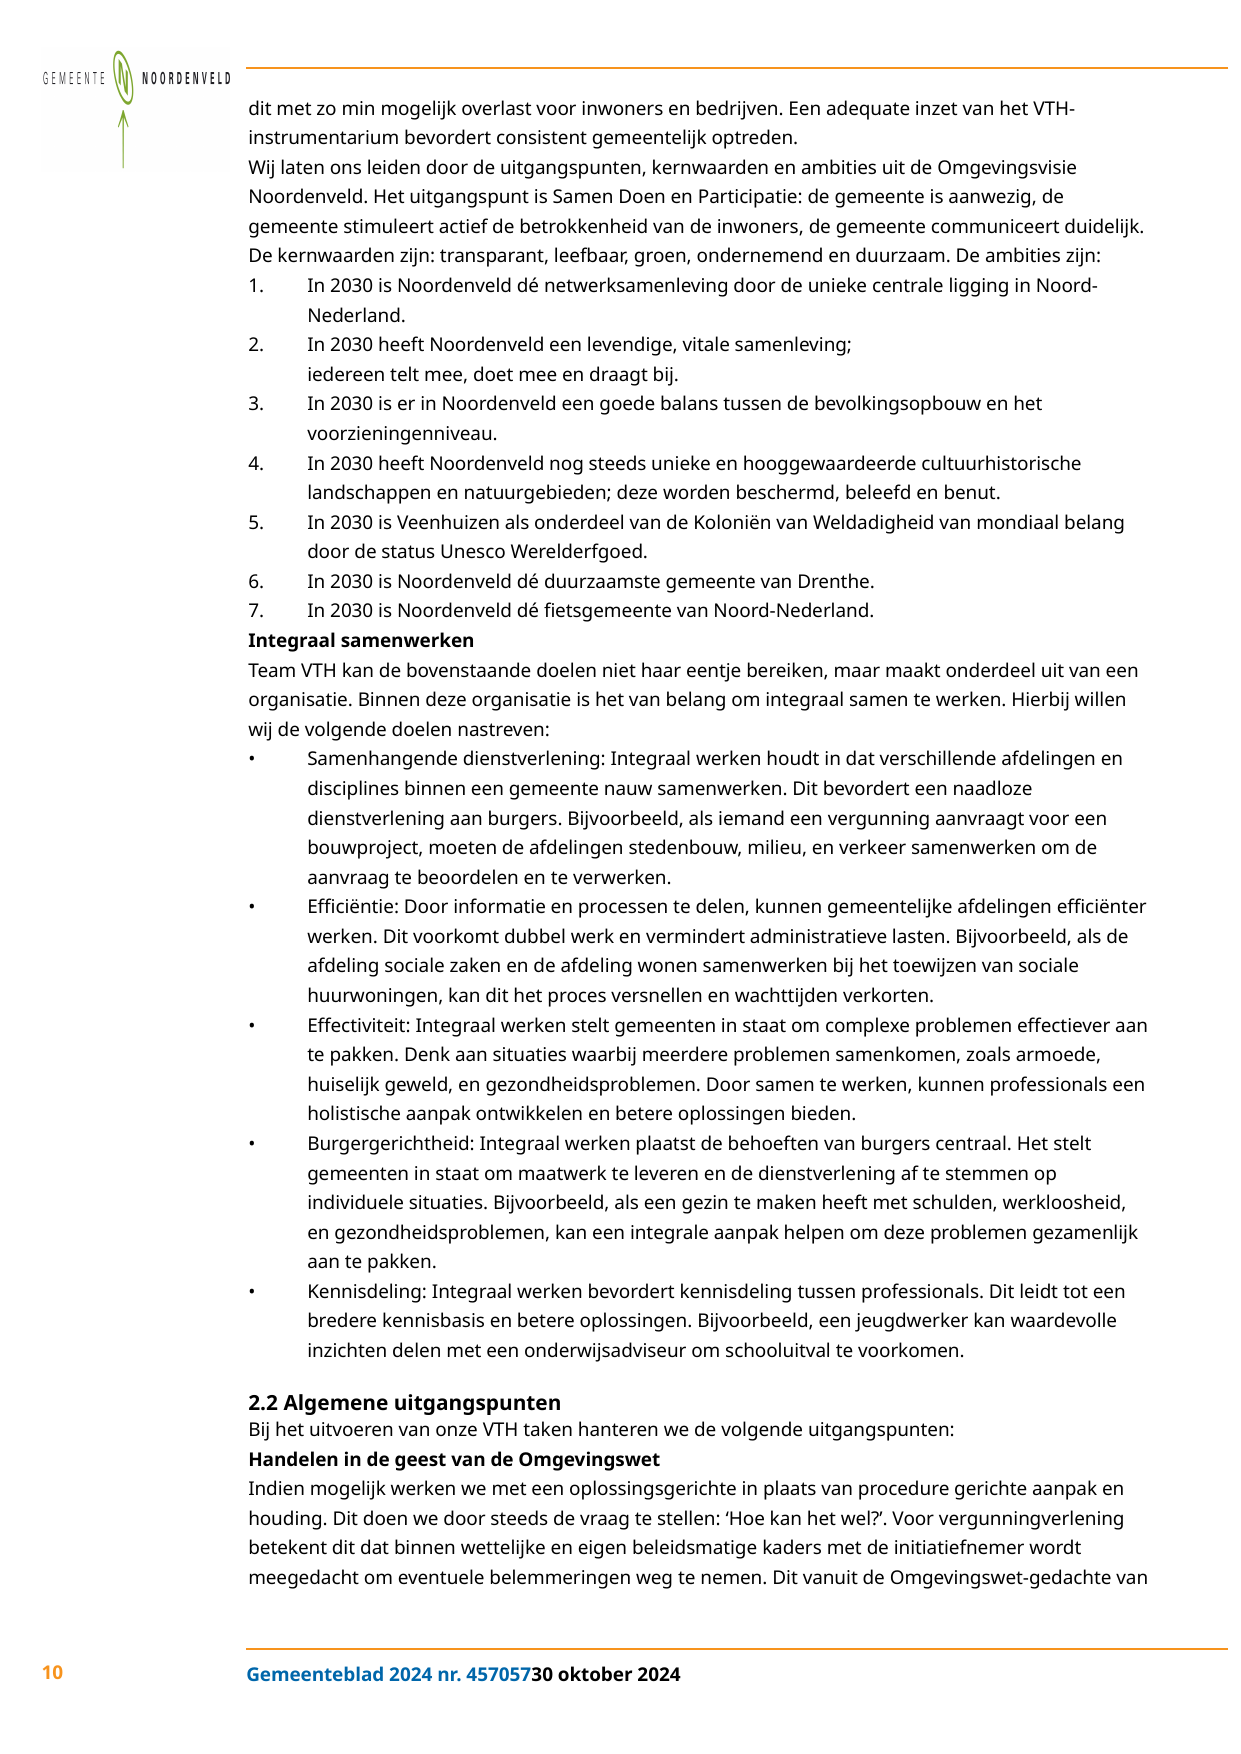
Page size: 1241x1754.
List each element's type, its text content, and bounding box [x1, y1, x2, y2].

list Burgergerichtheid: Integraal werken plaatst de behoeften van burgers centraal. Het stelt gemeenten in staat om maatwerk te leveren en de dienstverlening af te stemmen op individuele situaties. Bijvoorbeeld, als een gezin te maken heeft met schulden, werkloosheid, en gezondheidsproblemen, kan een integrale aanpak helpen om deze problemen gezamenlijk aan te pakken. [248, 1130, 1152, 1274]
list In 2030 is Veenhuizen als onderdeel van de Koloniën van Weldadigheid van mondiaal belang door de status Unesco Werelderfgoed. [248, 509, 1152, 564]
list Samenhangende dienstverlening: Integraal werken houdt in dat verschillende afdelingen en disciplines binnen een gemeente nauw samenwerken. Dit bevordert een naadloze dienstverlening aan burgers. Bijvoorbeeld, als iemand een vergunning aanvraagt voor een bouwproject, moeten de afdelingen stedenbouw, milieu, en verkeer samenwerken om de aanvraag te beoordelen en te verwerken. [248, 746, 1152, 890]
text dit met zo min mogelijk overlast voor inwoners en bedrijven. Een adequate inzet van het VTH-instrumentarium bevordert consistent gemeentelijk optreden. [248, 95, 1152, 150]
text 2.2 Algemene uitgangspunten [248, 1388, 1152, 1416]
list In 2030 heeft Noordenveld nog steeds unieke en hooggewaardeerde cultuurhistorische landschappen en natuurgebieden; deze worden beschermd, beleefd en benut. [248, 450, 1152, 505]
list Kennisdeling: Integraal werken bevordert kennisdeling tussen professionals. Dit leidt tot een bredere kennisbasis en betere oplossingen. Bijvoorbeeld, een jeugdwerker kan waardevolle inzichten delen met een onderwijsadviseur om schooluitval te voorkomen. [248, 1278, 1152, 1363]
list In 2030 is Noordenveld dé duurzaamste gemeente van Drenthe. [248, 568, 1152, 594]
list In 2030 is Noordenveld dé netwerksamenleving door de unieke centrale ligging in Noord-Nederland. [248, 272, 1152, 328]
list Efficiëntie: Door informatie en processen te delen, kunnen gemeentelijke afdelingen efficiënter werken. Dit voorkomt dubbel werk en vermindert administratieve lasten. Bijvoorbeeld, als de afdeling sociale zaken en de afdeling wonen samenwerken bij het toewijzen van sociale huurwoningen, kan dit het proces versnellen en wachttijden verkorten. [248, 893, 1152, 1008]
text Integraal samenwerken [248, 627, 1152, 653]
picture [41, 47, 231, 172]
list In 2030 is er in Noordenveld een goede balans tussen de bevolkingsopbouw en het voorzieningenniveau. [248, 391, 1152, 446]
list In 2030 is Noordenveld dé fietsgemeente van Noord-Nederland. [248, 598, 1152, 623]
text Wij laten ons leiden door de uitgangspunten, kernwaarden en ambities uit de Omgevingsvisie Noordenveld. Het uitgangspunt is Samen Doen en Participatie: de gemeente is aanwezig, de gemeente stimuleert actief de betrokkenheid van de inwoners, de gemeente communiceert duidelijk. De kernwaarden zijn: transparant, leefbaar, groen, ondernemend en duurzaam. De ambities zijn: [248, 154, 1152, 268]
text Handelen in de geest van de Omgevingswet [248, 1446, 1152, 1471]
text Bij het uitvoeren van onze VTH taken hanteren we de volgende uitgangspunten: [248, 1416, 1152, 1442]
list iedereen telt mee, doet mee en draagt bij. [248, 361, 1152, 387]
text Team VTH kan de bovenstaande doelen niet haar eentje bereiken, maar maakt onderdeel uit van een organisatie. Binnen deze organisatie is het van belang om integraal samen te werken. Hierbij willen wij de volgende doelen nastreven: [248, 657, 1152, 742]
list Effectiviteit: Integraal werken stelt gemeenten in staat om complexe problemen effectiever aan te pakken. Denk aan situaties waarbij meerdere problemen samenkomen, zoals armoede, huiselijk geweld, en gezondheidsproblemen. Door samen te werken, kunnen professionals een holistische aanpak ontwikkelen en betere oplossingen bieden. [248, 1012, 1152, 1126]
list In 2030 heeft Noordenveld een levendige, vitale samenleving; [248, 331, 1152, 357]
text Indien mogelijk werken we met een oplossingsgerichte in plaats van procedure gerichte aanpak en houding. Dit doen we door steeds de vraag te stellen: ‘Hoe kan het wel?’. Voor vergunningverlening betekent dit dat binnen wettelijke en eigen beleidsmatige kaders met de initiatiefnemer wordt meegedacht om eventuele belemmeringen weg te nemen. Dit vanuit de Omgevingswet-gedachte van [248, 1475, 1152, 1590]
